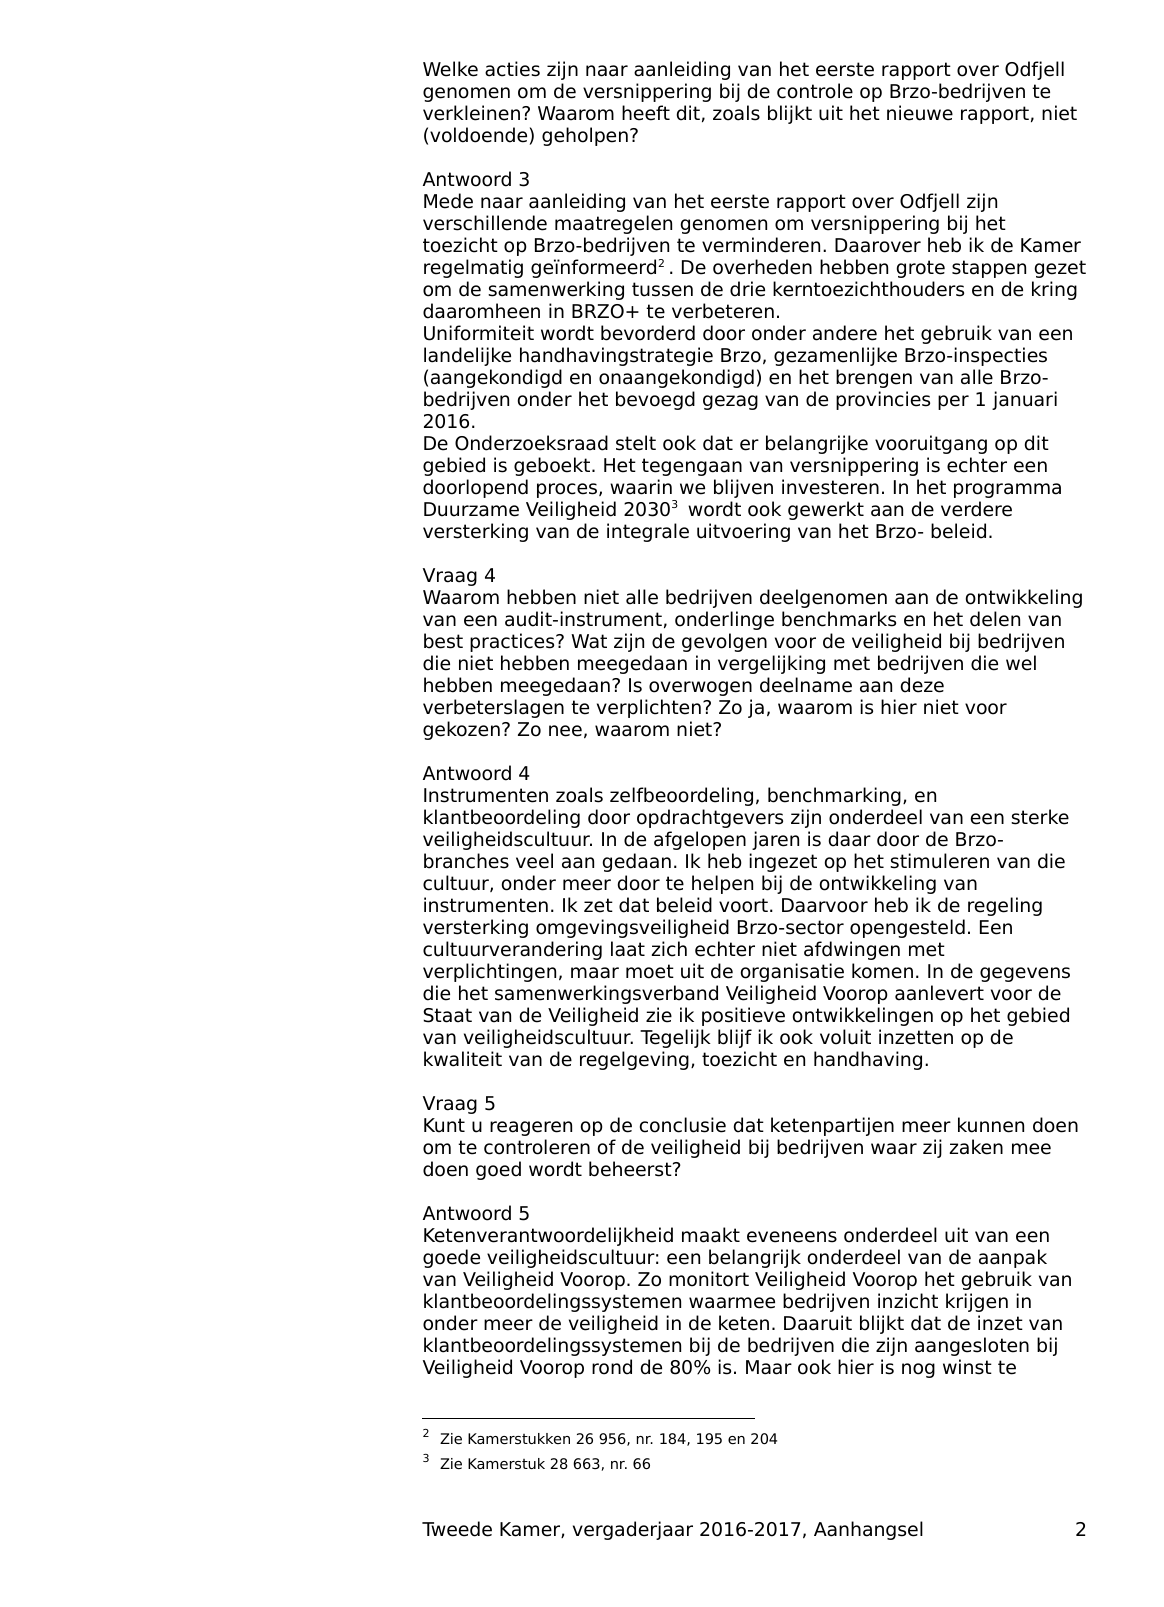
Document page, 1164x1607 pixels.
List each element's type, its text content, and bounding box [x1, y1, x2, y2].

text Zie Kamerstuk 28 663, nr. 66 [422, 1452, 1087, 1474]
text Ketenverantwoordelijkheid maakt eveneens onderdeel uit van een goede veiligheidscultuur: een belangrijk onderdeel van de aanpak van Veiligheid Voorop. Zo monitort Veiligheid Voorop het gebruik van klantbeoordelingssystemen waarmee bedrijven inzicht krijgen in onder meer de veiligheid in de keten. Daaruit blijkt dat de inzet van klantbeoordelingssystemen bij de bedrijven die zijn aangesloten bij Veiligheid Voorop rond de 80% is. Maar ook hier is nog winst te [422, 1225, 1087, 1379]
text Antwoord 3 [422, 169, 1087, 191]
text Kunt u reageren op de conclusie dat ketenpartijen meer kunnen doen om te controleren of de veiligheid bij bedrijven waar zij zaken mee doen goed wordt beheerst? [422, 1115, 1087, 1181]
text Uniformiteit wordt bevorderd door onder andere het gebruik van een landelijke handhavingstrategie Brzo, gezamenlijke Brzo-inspecties (aangekondigd en onaangekondigd) en het brengen van alle Brzo-bedrijven onder het bevoegd gezag van de provincies per 1 januari 2016. [422, 323, 1087, 433]
text Waarom hebben niet alle bedrijven deelgenomen aan de ontwikkeling van een audit-instrument, onderlinge benchmarks en het delen van best practices? Wat zijn de gevolgen voor de veiligheid bij bedrijven die niet hebben meegedaan in vergelijking met bedrijven die wel hebben meegedaan? Is overwogen deelname aan deze verbeterslagen te verplichten? Zo ja, waarom is hier niet voor gekozen? Zo nee, waarom niet? [422, 587, 1087, 741]
text Antwoord 5 [422, 1203, 1087, 1225]
text De Onderzoeksraad stelt ook dat er belangrijke vooruitgang op dit gebied is geboekt. Het tegengaan van versnippering is echter een doorlopend proces, waarin we blijven investeren. In het programma Duurzame Veiligheid 2030 wordt ook gewerkt aan de verdere versterking van de integrale uitvoering van het Brzo- beleid. [422, 433, 1087, 543]
text Vraag 5 [422, 1093, 1087, 1115]
text Instrumenten zoals zelfbeoordeling, benchmarking, en klantbeoordeling door opdrachtgevers zijn onderdeel van een sterke veiligheidscultuur. In de afgelopen jaren is daar door de Brzo-branches veel aan gedaan. Ik heb ingezet op het stimuleren van die cultuur, onder meer door te helpen bij de ontwikkeling van instrumenten. Ik zet dat beleid voort. Daarvoor heb ik de regeling versterking omgevingsveiligheid Brzo-sector opengesteld. Een cultuurverandering laat zich echter niet afdwingen met verplichtingen, maar moet uit de organisatie komen. In de gegevens die het samenwerkingsverband Veiligheid Voorop aanlevert voor de Staat van de Veiligheid zie ik positieve ontwikkelingen op het gebied van veiligheidscultuur. Tegelijk blijf ik ook voluit inzetten op de kwaliteit van de regelgeving, toezicht en handhaving. [422, 785, 1087, 1071]
text Welke acties zijn naar aanleiding van het eerste rapport over Odfjell genomen om de versnippering bij de controle op Brzo-bedrijven te verkleinen? Waarom heeft dit, zoals blijkt uit het nieuwe rapport, niet (voldoende) geholpen? [422, 59, 1087, 147]
text Vraag 4 [422, 565, 1087, 587]
text Zie Kamerstukken 26 956, nr. 184, 195 en 204 [422, 1427, 1087, 1449]
text Antwoord 4 [422, 763, 1087, 785]
text Mede naar aanleiding van het eerste rapport over Odfjell zijn verschillende maatregelen genomen om versnippering bij het toezicht op Brzo-bedrijven te verminderen. Daarover heb ik de Kamer regelmatig geïnformeerd. De overheden hebben grote stappen gezet om de samenwerking tussen de drie kerntoezichthouders en de kring daaromheen in BRZO+ te verbeteren. [422, 191, 1087, 323]
